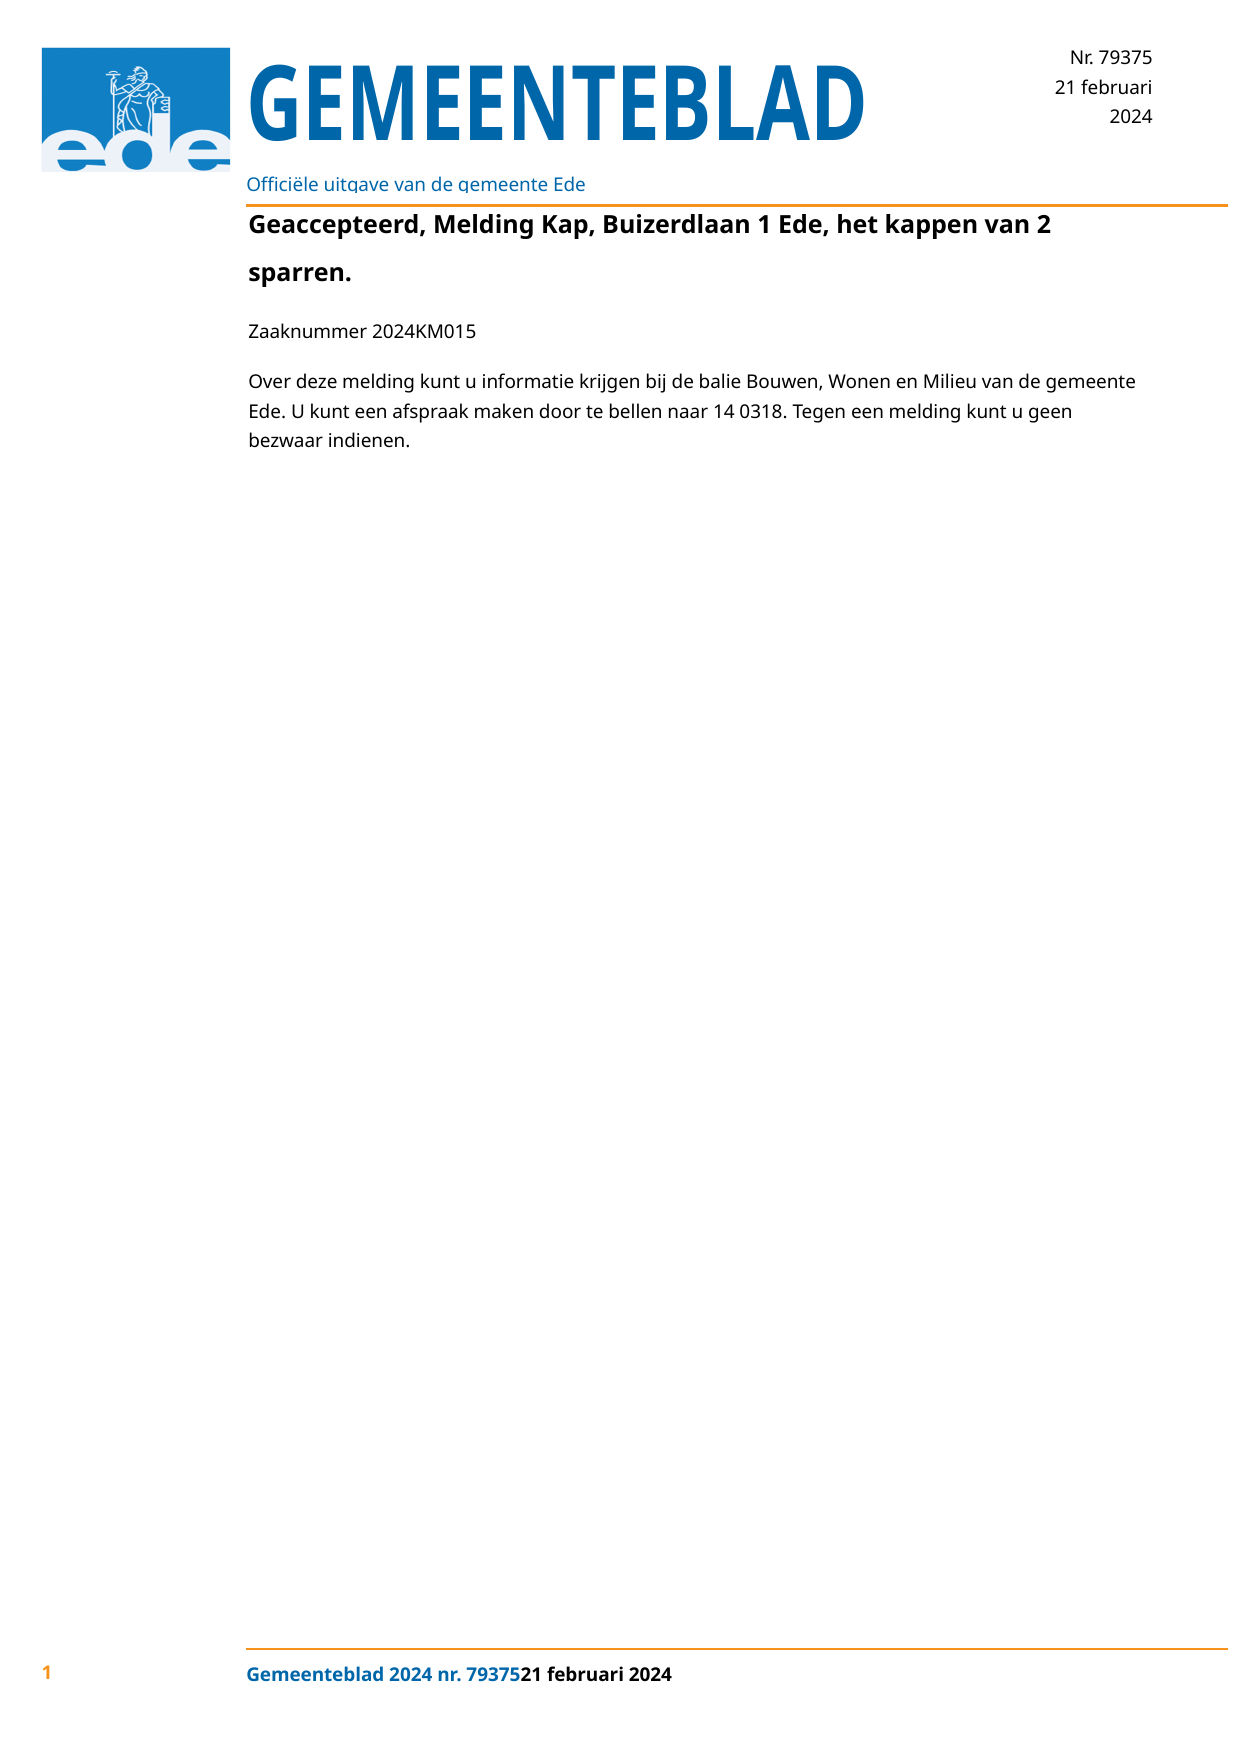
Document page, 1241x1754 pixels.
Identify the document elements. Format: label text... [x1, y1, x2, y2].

text Over deze melding kunt u informatie krijgen bij de balie Bouwen, Wonen en Milieu van de gemeente Ede. U kunt een afspraak maken door te bellen naar 14 0318. Tegen een melding kunt u geen bezwaar indienen. [248, 368, 1152, 453]
text Geaccepteerd, Melding Kap, Buizerdlaan 1 Ede, het kappen van 2 sparren. [248, 207, 1152, 288]
text Zaaknummer 2024KM015 [248, 318, 1152, 344]
picture [41, 47, 231, 172]
